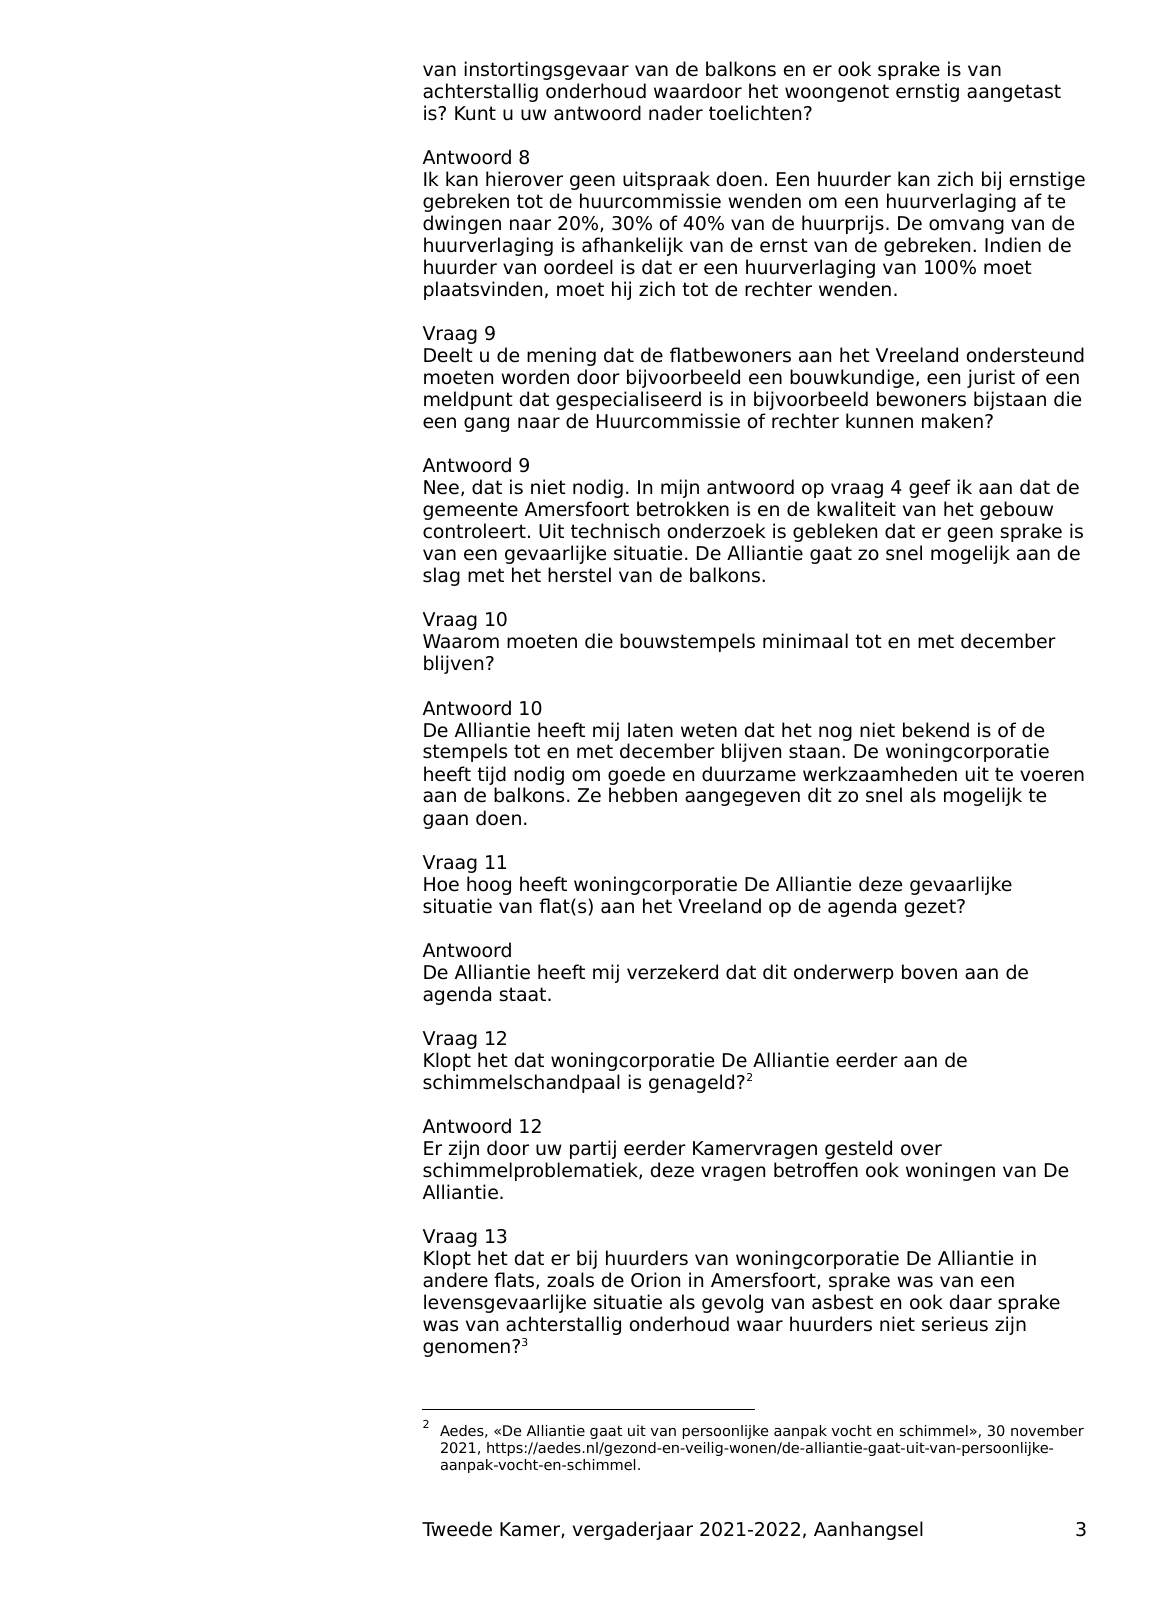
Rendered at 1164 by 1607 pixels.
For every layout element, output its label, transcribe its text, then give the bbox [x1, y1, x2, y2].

text Vraag 9 [422, 323, 1087, 345]
text Vraag 12 [422, 1028, 1087, 1050]
text Antwoord 10 [422, 697, 1087, 719]
text Ik kan hierover geen uitspraak doen. Een huurder kan zich bij ernstige gebreken tot de huurcommissie wenden om een huurverlaging af te dwingen naar 20%, 30% of 40% van de huurprijs. De omvang van de huurverlaging is afhankelijk van de ernst van de gebreken. Indien de huurder van oordeel is dat er een huurverlaging van 100% moet plaatsvinden, moet hij zich tot de rechter wenden. [422, 169, 1087, 301]
text De Alliantie heeft mij laten weten dat het nog niet bekend is of de stempels tot en met december blijven staan. De woningcorporatie heeft tijd nodig om goede en duurzame werkzaamheden uit te voeren aan de balkons. Ze hebben aangegeven dit zo snel als mogelijk te gaan doen. [422, 719, 1087, 829]
text Klopt het dat er bij huurders van woningcorporatie De Alliantie in andere flats, zoals de Orion in Amersfoort, sprake was van een levensgevaarlijke situatie als gevolg van asbest en ook daar sprake was van achterstallig onderhoud waar huurders niet serieus zijn genomen? [422, 1248, 1087, 1358]
text Klopt het dat woningcorporatie De Alliantie eerder aan de schimmelschandpaal is genageld? [422, 1050, 1087, 1094]
text van instortingsgevaar van de balkons en er ook sprake is van achterstallig onderhoud waardoor het woongenot ernstig aangetast is? Kunt u uw antwoord nader toelichten? [422, 59, 1087, 125]
text Vraag 10 [422, 609, 1087, 631]
text Vraag 13 [422, 1226, 1087, 1248]
text Antwoord [422, 940, 1087, 962]
text Antwoord 12 [422, 1116, 1087, 1138]
text Antwoord 8 [422, 147, 1087, 169]
text Antwoord 9 [422, 455, 1087, 477]
text Waarom moeten die bouwstempels minimaal tot en met december blijven? [422, 631, 1087, 675]
text Hoe hoog heeft woningcorporatie De Alliantie deze gevaarlijke situatie van flat(s) aan het Vreeland op de agenda gezet? [422, 873, 1087, 917]
text Er zijn door uw partij eerder Kamervragen gesteld over schimmelproblematiek, deze vragen betroffen ook woningen van De Alliantie. [422, 1138, 1087, 1204]
text De Alliantie heeft mij verzekerd dat dit onderwerp boven aan de agenda staat. [422, 962, 1087, 1006]
text Vraag 11 [422, 852, 1087, 873]
text Aedes, «De Alliantie gaat uit van persoonlijke aanpak vocht en schimmel», 30 november 2021, https://aedes.nl/gezond-en-veilig-wonen/de-alliantie-gaat-uit-van-persoonlijke-aanpak-vocht-en-schimmel. [422, 1418, 1087, 1474]
text Deelt u de mening dat de flatbewoners aan het Vreeland ondersteund moeten worden door bijvoorbeeld een bouwkundige, een jurist of een meldpunt dat gespecialiseerd is in bijvoorbeeld bewoners bijstaan die een gang naar de Huurcommissie of rechter kunnen maken? [422, 345, 1087, 433]
text Nee, dat is niet nodig. In mijn antwoord op vraag 4 geef ik aan dat de gemeente Amersfoort betrokken is en de kwaliteit van het gebouw controleert. Uit technisch onderzoek is gebleken dat er geen sprake is van een gevaarlijke situatie. De Alliantie gaat zo snel mogelijk aan de slag met het herstel van de balkons. [422, 477, 1087, 587]
